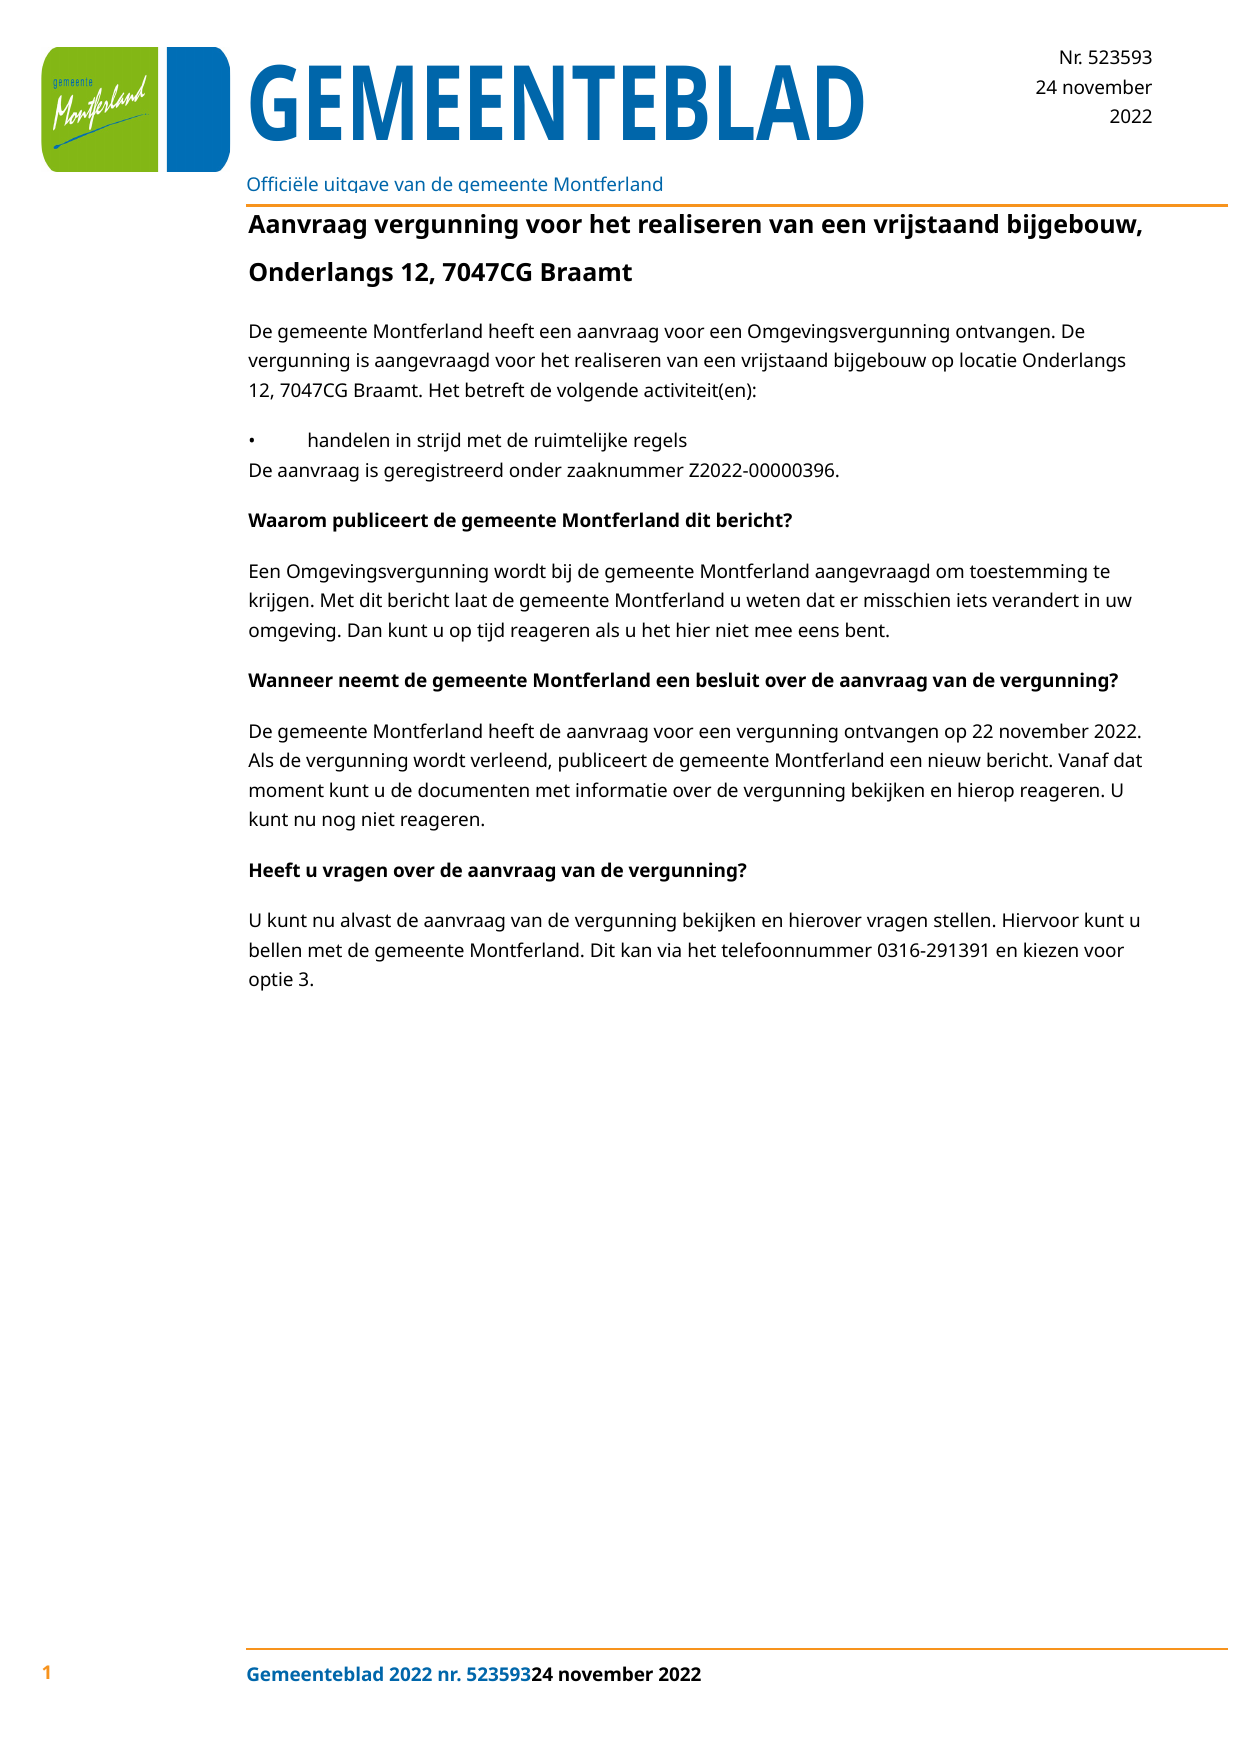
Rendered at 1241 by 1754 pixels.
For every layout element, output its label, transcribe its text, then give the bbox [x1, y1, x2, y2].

text Een Omgevingsvergunning wordt bij de gemeente Montferland aangevraagd om toestemming te krijgen. Met dit bericht laat de gemeente Montferland u weten dat er misschien iets verandert in uw omgeving. Dan kunt u op tijd reageren als u het hier niet mee eens bent. [248, 558, 1152, 643]
text De gemeente Montferland heeft de aanvraag voor een vergunning ontvangen op 22 november 2022. Als de vergunning wordt verleend, publiceert de gemeente Montferland een nieuw bericht. Vanaf dat moment kunt u de documenten met informatie over de vergunning bekijken en hierop reageren. U kunt nu nog niet reageren. [248, 718, 1152, 832]
text De gemeente Montferland heeft een aanvraag voor een Omgevingsvergunning ontvangen. De vergunning is aangevraagd voor het realiseren van een vrijstaand bijgebouw op locatie Onderlangs 12, 7047CG Braamt. Het betreft de volgende activiteit(en): [248, 318, 1152, 403]
text Aanvraag vergunning voor het realiseren van een vrijstaand bijgebouw, Onderlangs 12, 7047CG Braamt [248, 207, 1152, 288]
text Waarom publiceert de gemeente Montferland dit bericht? [248, 507, 1152, 533]
picture [41, 47, 231, 172]
text Wanneer neemt de gemeente Montferland een besluit over de aanvraag van de vergunning? [248, 667, 1152, 693]
text Heeft u vragen over de aanvraag van de vergunning? [248, 857, 1152, 883]
list handelen in strijd met de ruimtelijke regels [248, 427, 1152, 453]
text De aanvraag is geregistreerd onder zaaknummer Z2022-00000396. [248, 457, 1152, 483]
text U kunt nu alvast de aanvraag van de vergunning bekijken en hierover vragen stellen. Hiervoor kunt u bellen met de gemeente Montferland. Dit kan via het telefoonnummer 0316-291391 en kiezen voor optie 3. [248, 907, 1152, 992]
